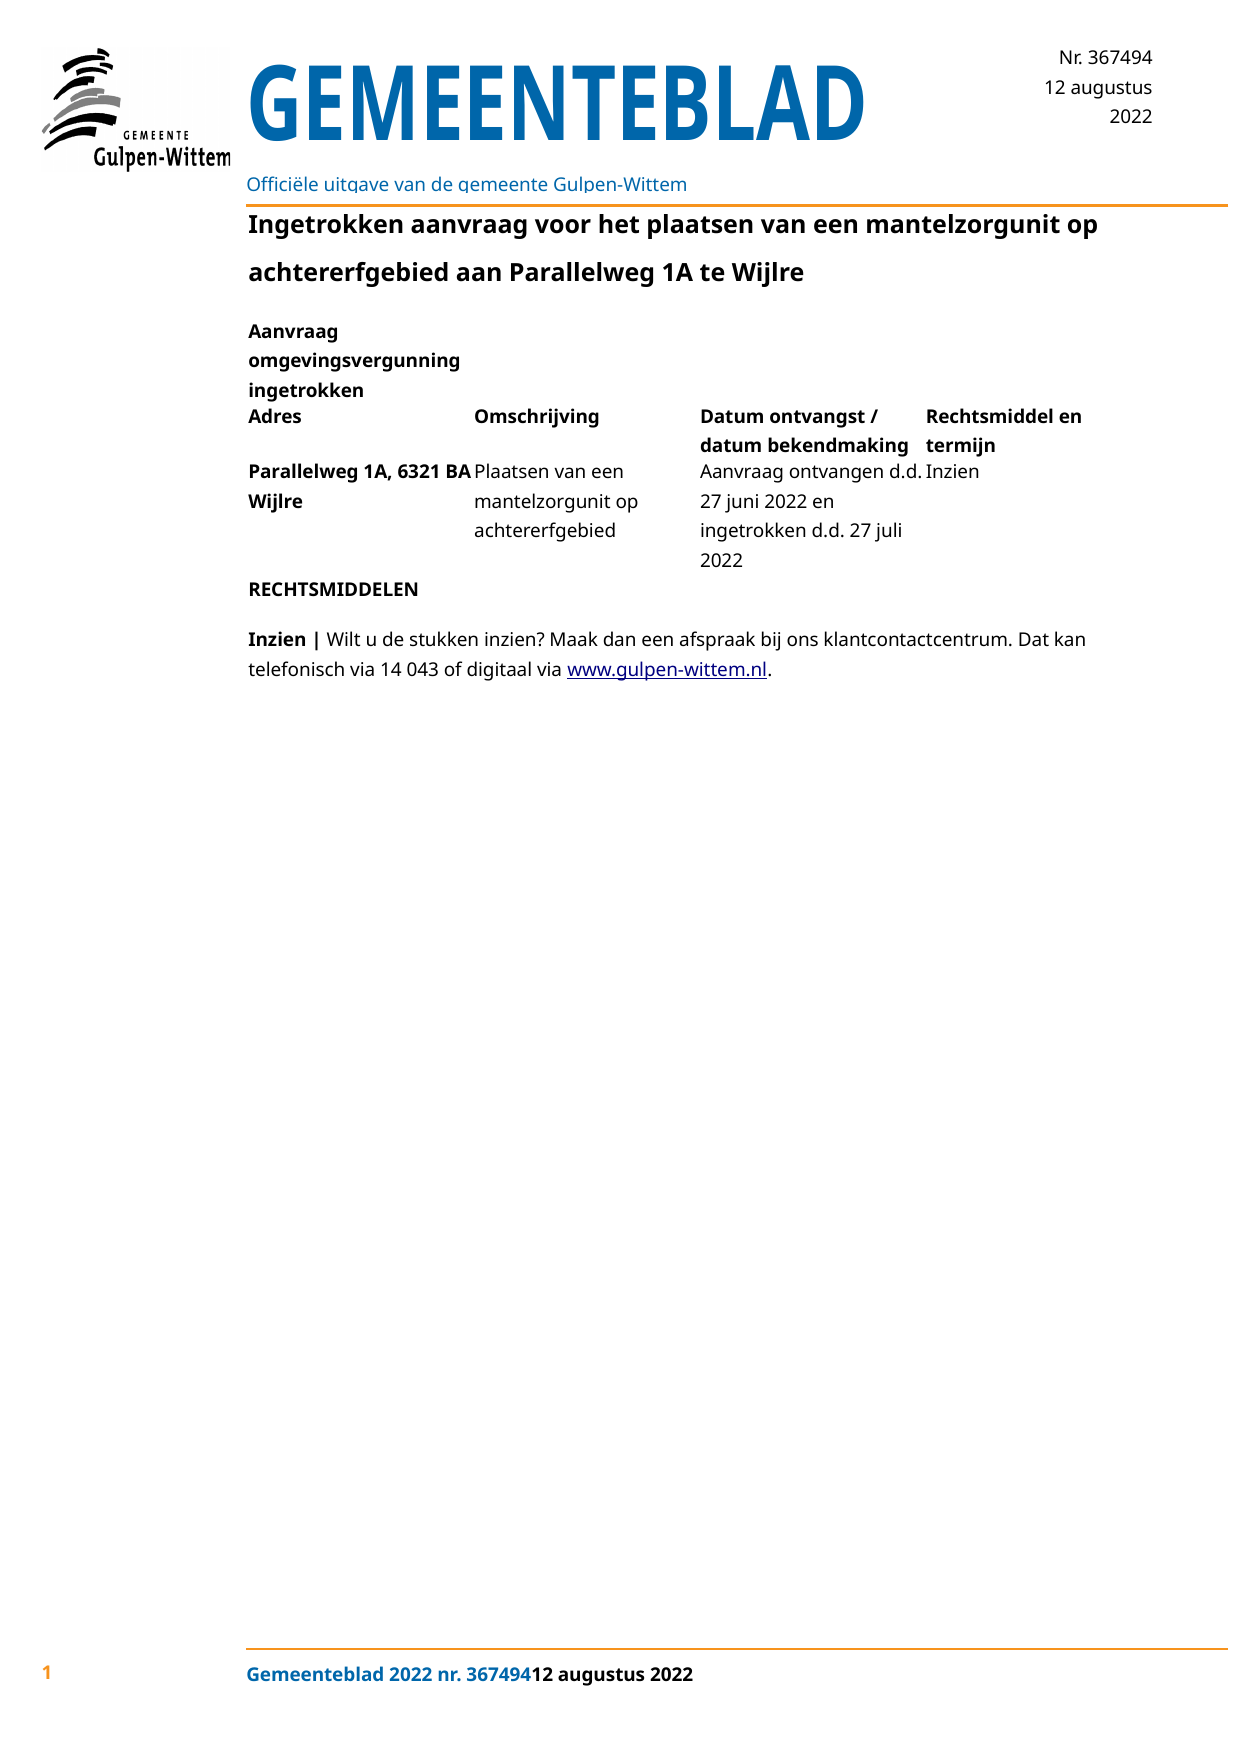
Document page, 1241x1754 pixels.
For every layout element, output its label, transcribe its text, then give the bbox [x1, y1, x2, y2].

table_cell Plaatsen van een mantelzorgunit op achtererfgebied [474, 458, 700, 573]
text Ingetrokken aanvraag voor het plaatsen van een mantelzorgunit op achtererfgebied aan Parallelweg 1A te Wijlre [248, 207, 1152, 288]
table_cell Rechtsmiddel en termijn [926, 403, 1152, 458]
table_cell Parallelweg 1A, 6321 BA Wijlre [248, 458, 474, 573]
table_header [474, 318, 700, 403]
table_cell Aanvraag ontvangen d.d. 27 juni 2022 en ingetrokken d.d. 27 juli 2022 [700, 458, 926, 573]
table_cell Adres [248, 403, 474, 458]
table_cell Omschrijving [474, 403, 700, 458]
table_header [926, 318, 1152, 403]
table_header [700, 318, 926, 403]
text RECHTSMIDDELEN [248, 576, 1152, 602]
text Inzien | Wilt u de stukken inzien? Maak dan een afspraak bij ons klantcontactcentrum. Dat kan telefonisch via 14 043 of digitaal via www.gulpen-wittem.nl. [248, 626, 1152, 682]
table_cell Inzien [926, 458, 1152, 573]
picture [41, 47, 231, 172]
table_cell Datum ontvangst / datum bekendmaking [700, 403, 926, 458]
table_header Aanvraag omgevingsvergunning ingetrokken [248, 318, 474, 403]
